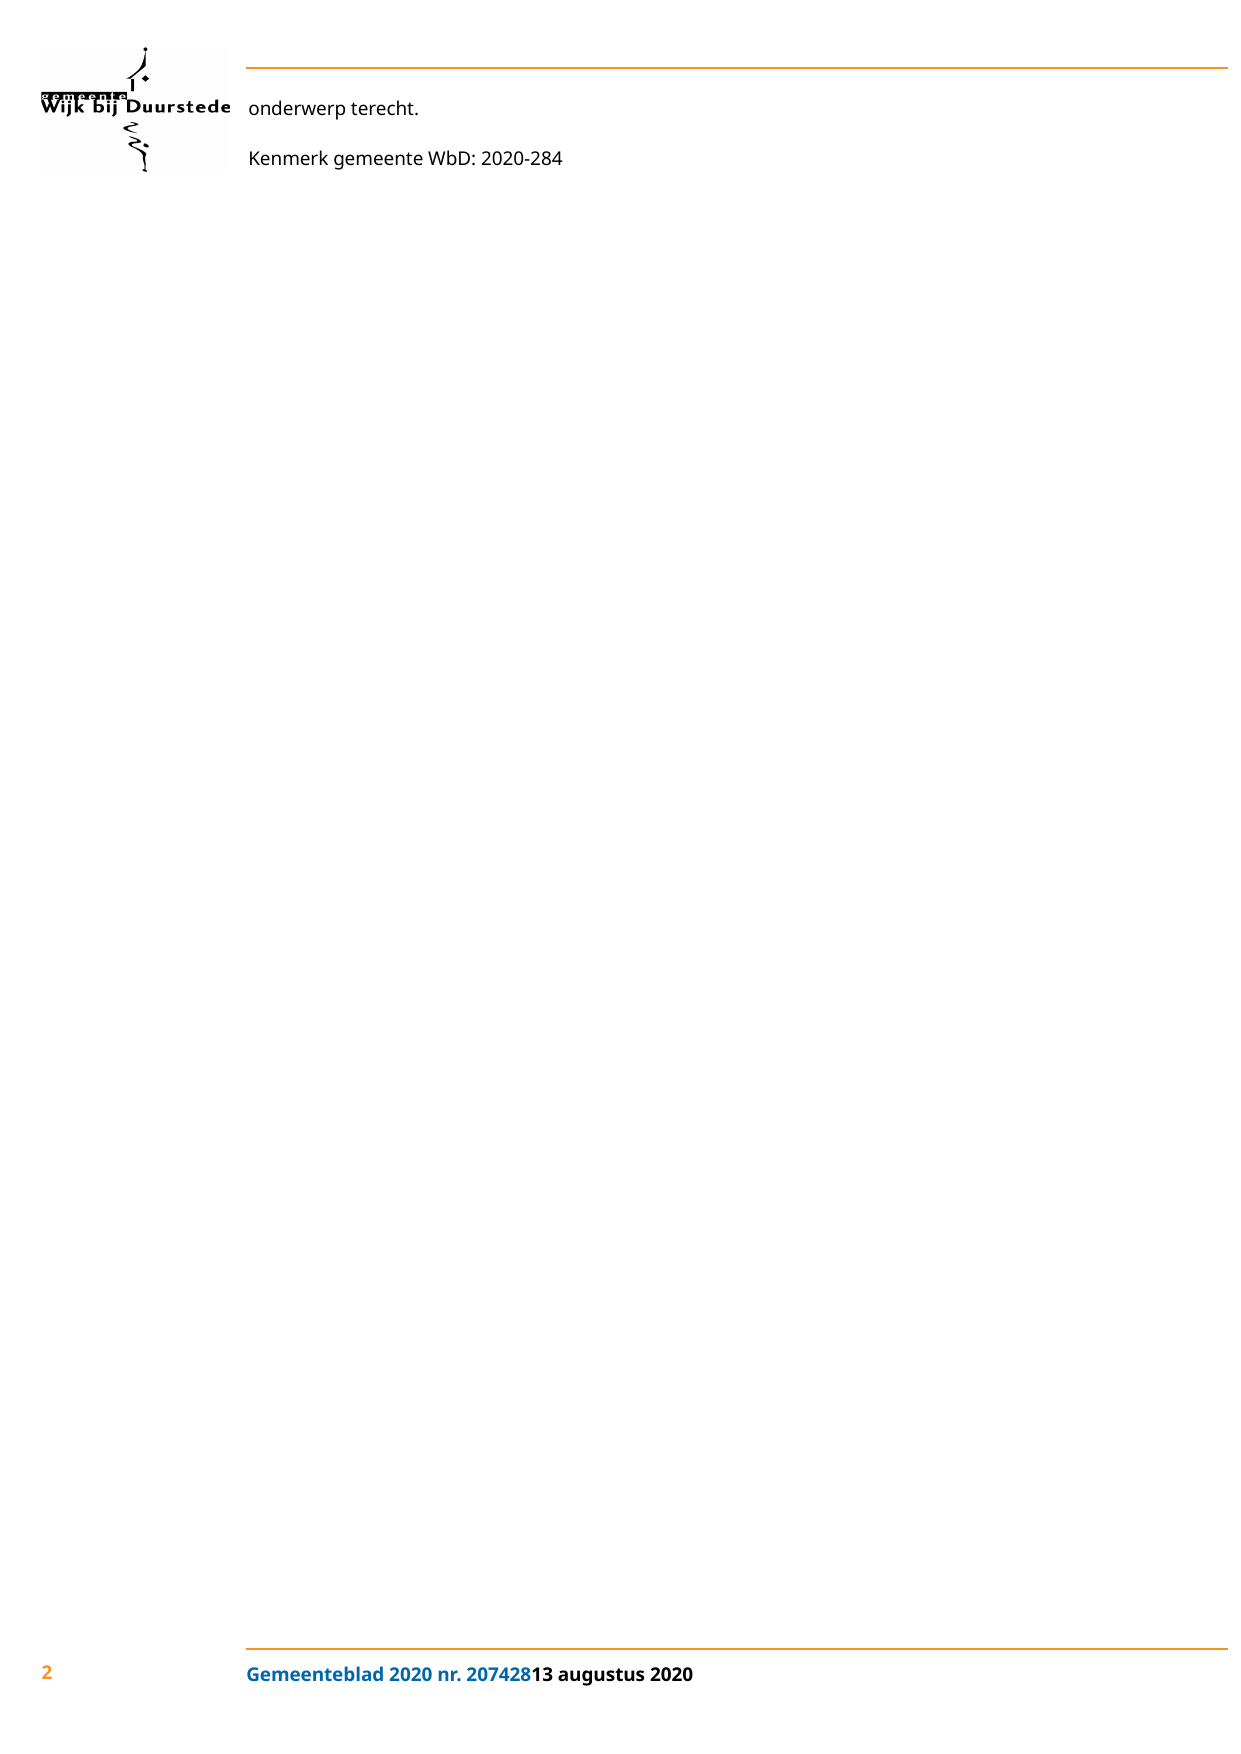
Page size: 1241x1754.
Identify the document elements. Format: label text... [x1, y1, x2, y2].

text onderwerp terecht. [248, 95, 1152, 121]
picture [41, 47, 231, 172]
text Kenmerk gemeente WbD: 2020-284 [248, 145, 1152, 171]
